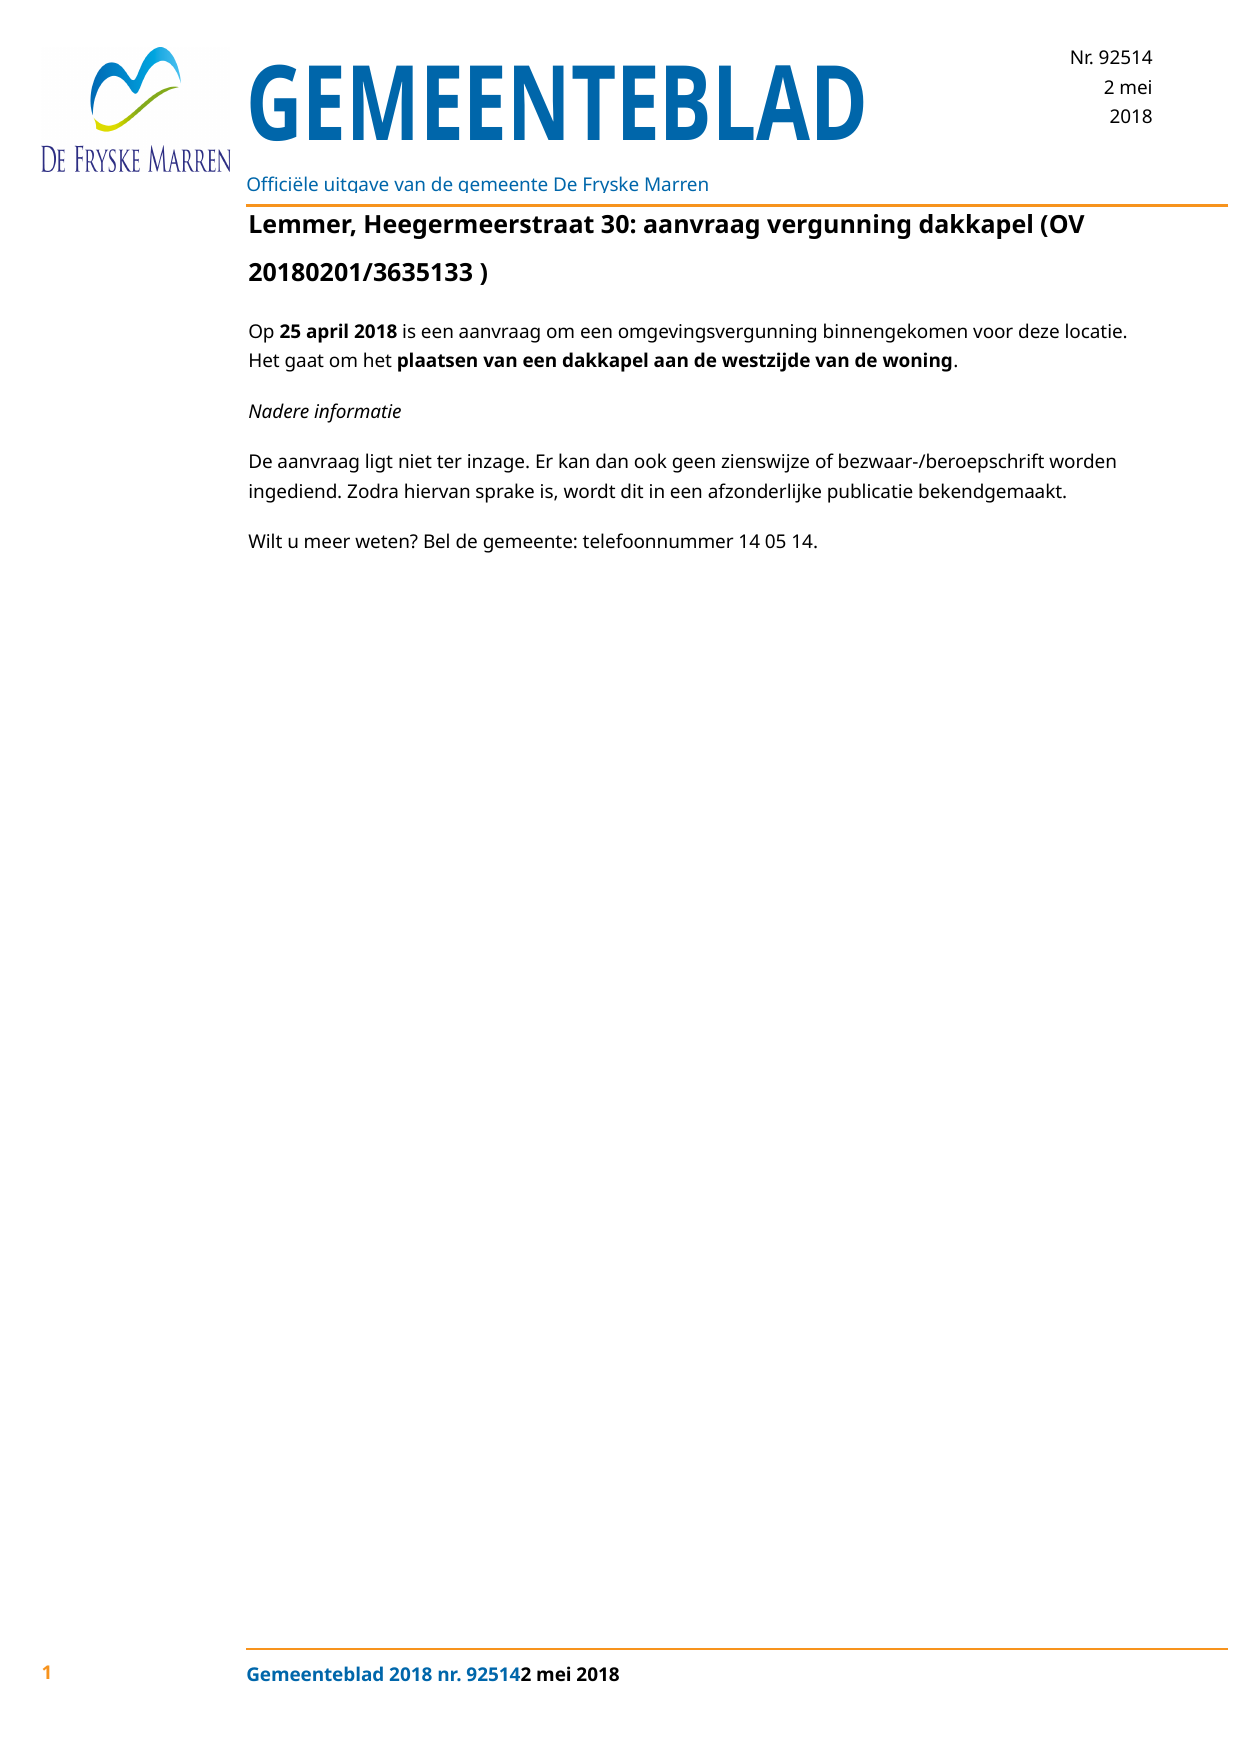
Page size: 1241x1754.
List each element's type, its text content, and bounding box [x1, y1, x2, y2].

text De aanvraag ligt niet ter inzage. Er kan dan ook geen zienswijze of bezwaar-/beroepschrift worden ingediend. Zodra hiervan sprake is, wordt dit in een afzonderlijke publicatie bekendgemaakt. [248, 448, 1152, 504]
text Op 25 april 2018 is een aanvraag om een omgevingsvergunning binnengekomen voor deze locatie. Het gaat om het plaatsen van een dakkapel aan de westzijde van de woning. [248, 318, 1152, 373]
text Lemmer, Heegermeerstraat 30: aanvraag vergunning dakkapel (OV 20180201/3635133 ) [248, 207, 1152, 288]
text Nadere informatie [248, 398, 1152, 424]
text Wilt u meer weten? Bel de gemeente: telefoonnummer 14 05 14. [248, 528, 1152, 554]
picture [41, 47, 231, 172]
